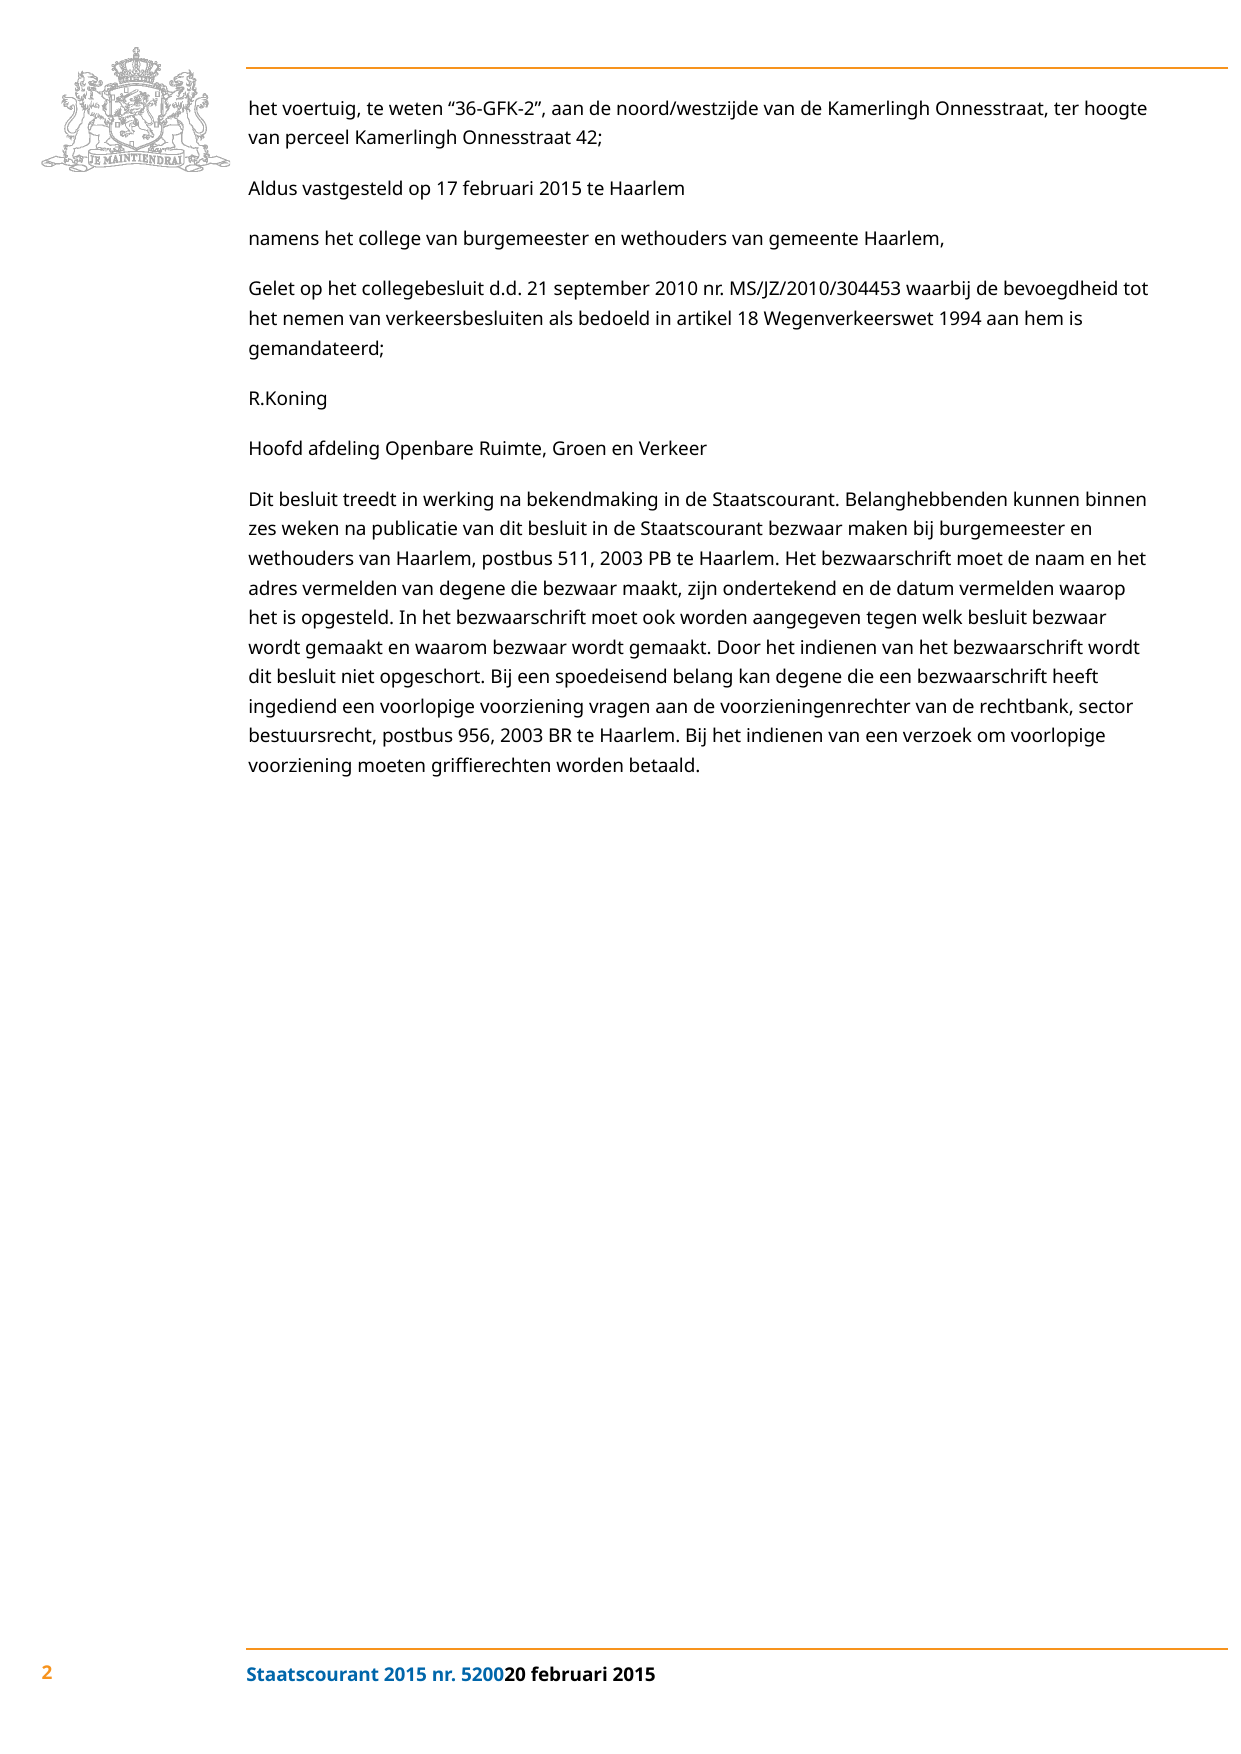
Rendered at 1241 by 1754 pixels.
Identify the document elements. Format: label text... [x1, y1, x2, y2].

text namens het college van burgemeester en wethouders van gemeente Haarlem, [248, 225, 1152, 251]
picture [41, 47, 231, 172]
text Aldus vastgesteld op 17 februari 2015 te Haarlem [248, 175, 1152, 201]
text Dit besluit treedt in werking na bekendmaking in de Staatscourant. Belanghebbenden kunnen binnen zes weken na publicatie van dit besluit in de Staatscourant bezwaar maken bij burgemeester en wethouders van Haarlem, postbus 511, 2003 PB te Haarlem. Het bezwaarschrift moet de naam en het adres vermelden van degene die bezwaar maakt, zijn ondertekend en de datum vermelden waarop het is opgesteld. In het bezwaarschrift moet ook worden aangegeven tegen welk besluit bezwaar wordt gemaakt en waarom bezwaar wordt gemaakt. Door het indienen van het bezwaarschrift wordt dit besluit niet opgeschort. Bij een spoedeisend belang kan degene die een bezwaarschrift heeft ingediend een voorlopige voorziening vragen aan de voorzieningenrechter van de rechtbank, sector bestuursrecht, postbus 956, 2003 BR te Haarlem. Bij het indienen van een verzoek om voorlopige voorziening moeten griffierechten worden betaald. [248, 486, 1152, 778]
text het voertuig, te weten “36-GFK-2”, aan de noord/westzijde van de Kamerlingh Onnesstraat, ter hoogte van perceel Kamerlingh Onnesstraat 42; [248, 95, 1152, 150]
text Gelet op het collegebesluit d.d. 21 september 2010 nr. MS/JZ/2010/304453 waarbij de bevoegdheid tot het nemen van verkeersbesluiten als bedoeld in artikel 18 Wegenverkeerswet 1994 aan hem is gemandateerd; [248, 276, 1152, 361]
text Hoofd afdeling Openbare Ruimte, Groen en Verkeer [248, 436, 1152, 461]
text R.Koning [248, 385, 1152, 411]
